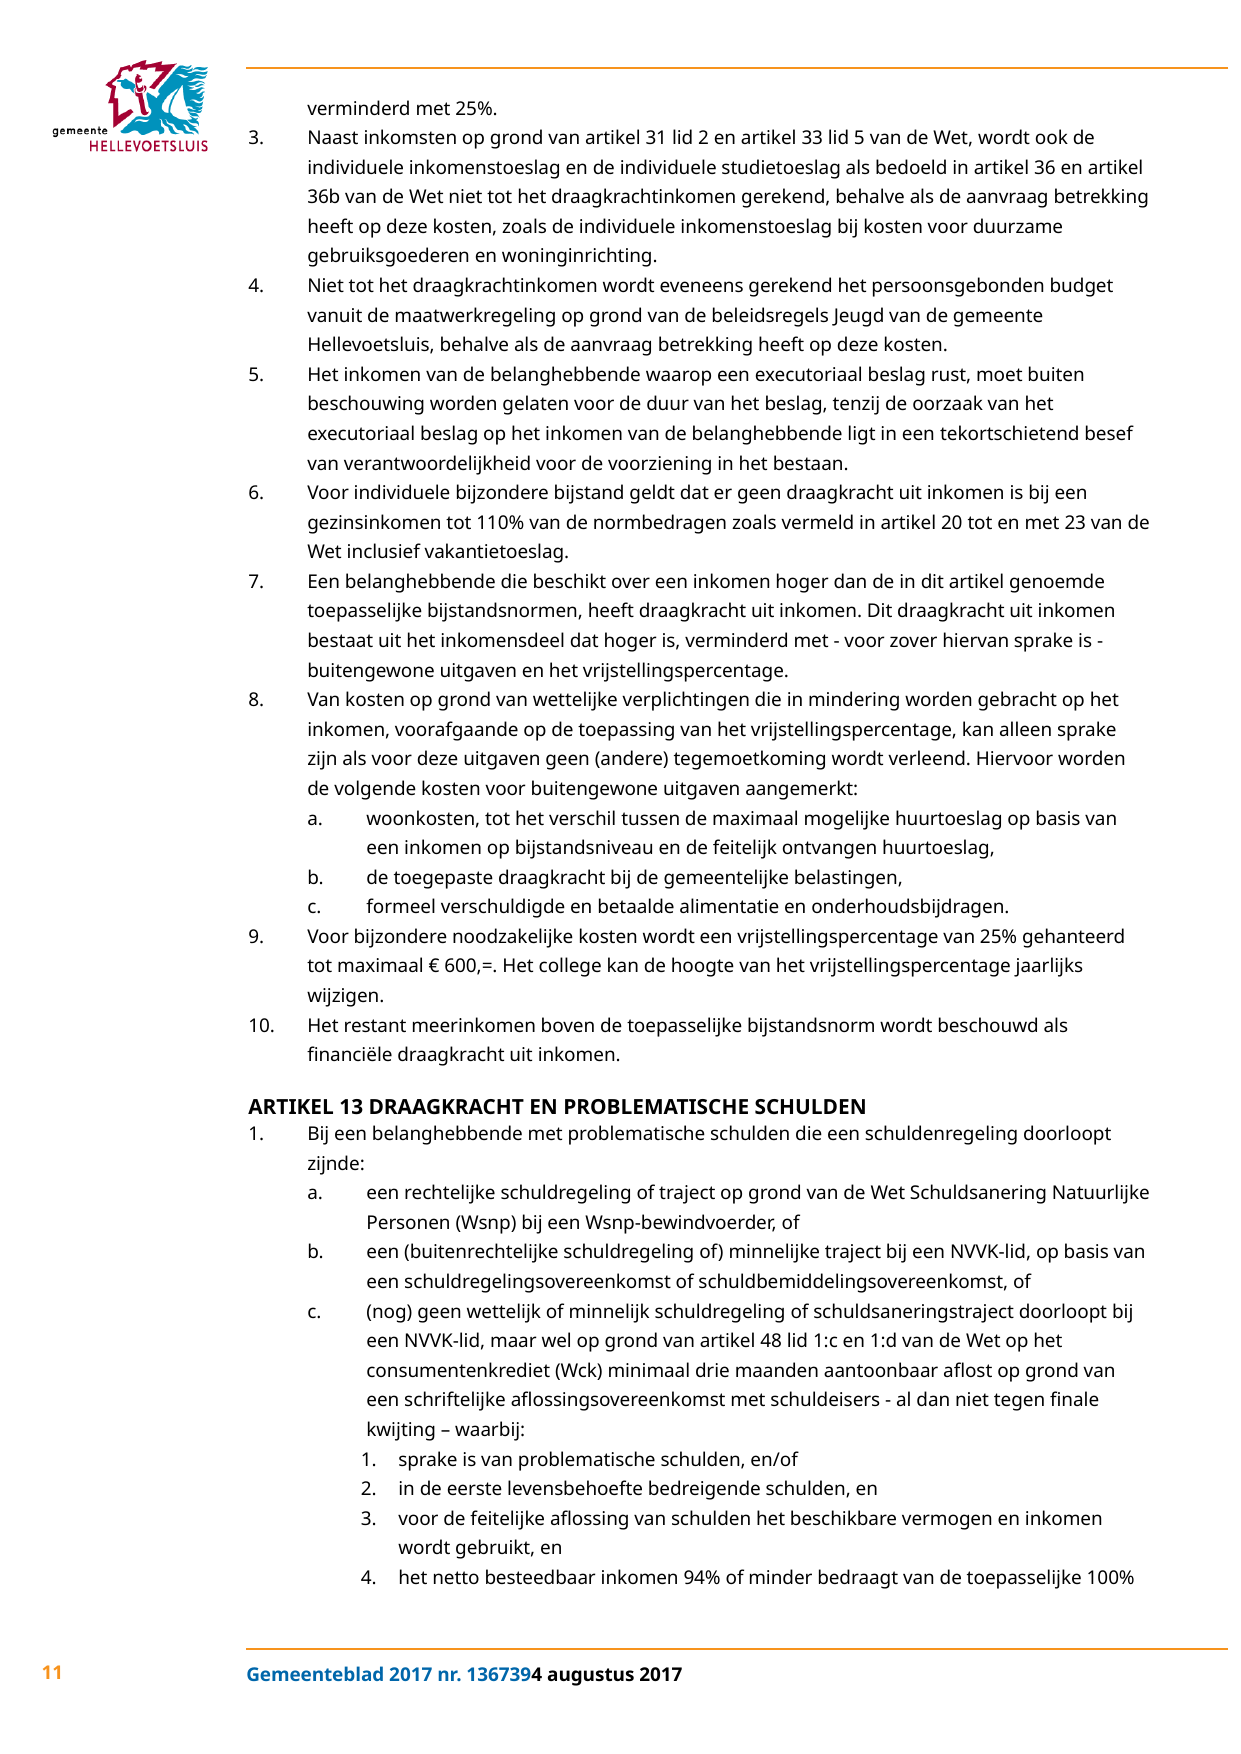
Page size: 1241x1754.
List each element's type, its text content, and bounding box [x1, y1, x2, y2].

list woonkosten, tot het verschil tussen de maximaal mogelijke huurtoeslag op basis van een inkomen op bijstandsniveau en de feitelijk ontvangen huurtoeslag, [307, 805, 1152, 860]
list Naast inkomsten op grond van artikel 31 lid 2 en artikel 33 lid 5 van de Wet, wordt ook de individuele inkomenstoeslag en de individuele studietoeslag als bedoeld in artikel 36 en artikel 36b van de Wet niet tot het draagkrachtinkomen gerekend, behalve als de aanvraag betrekking heeft op deze kosten, zoals de individuele inkomenstoeslag bij kosten voor duurzame gebruiksgoederen en woninginrichting. [248, 124, 1152, 268]
list in de eerste levensbehoefte bedreigende schulden, en [361, 1475, 1152, 1501]
list sprake is van problematische schulden, en/of [361, 1446, 1152, 1471]
list voor de feitelijke aflossing van schulden het beschikbare vermogen en inkomen wordt gebruikt, en [361, 1505, 1152, 1560]
list een rechtelijke schuldregeling of traject op grond van de Wet Schuldsanering Natuurlijke Personen (Wsnp) bij een Wsnp-bewindvoerder, of [307, 1179, 1152, 1235]
list het netto besteedbaar inkomen 94% of minder bedraagt van de toepasselijke 100% [361, 1564, 1152, 1590]
list (nog) geen wettelijk of minnelijk schuldregeling of schuldsaneringstraject doorloopt bij een NVVK-lid, maar wel op grond van artikel 48 lid 1:c en 1:d van de Wet op het consumentenkrediet (Wck) minimaal drie maanden aantoonbaar aflost op grond van een schriftelijke aflossingsovereenkomst met schuldeisers - al dan niet tegen finale kwijting – waarbij: [307, 1298, 1152, 1442]
list de toegepaste draagkracht bij de gemeentelijke belastingen, [307, 864, 1152, 890]
list verminderd met 25%. [248, 95, 1152, 121]
list Niet tot het draagkrachtinkomen wordt eveneens gerekend het persoonsgebonden budget vanuit de maatwerkregeling op grond van de beleidsregels Jeugd van de gemeente Hellevoetsluis, behalve als de aanvraag betrekking heeft op deze kosten. [248, 272, 1152, 357]
list Bij een belanghebbende met problematische schulden die een schuldenregeling doorloopt zijnde: [248, 1120, 1152, 1176]
list een (buitenrechtelijke schuldregeling of) minnelijke traject bij een NVVK-lid, op basis van een schuldregelingsovereenkomst of schuldbemiddelingsovereenkomst, of [307, 1239, 1152, 1294]
list Voor bijzondere noodzakelijke kosten wordt een vrijstellingspercentage van 25% gehanteerd tot maximaal € 600,=. Het college kan de hoogte van het vrijstellingspercentage jaarlijks wijzigen. [248, 923, 1152, 1008]
text ARTIKEL 13 DRAAGKRACHT EN PROBLEMATISCHE SCHULDEN [248, 1092, 1152, 1120]
list formeel verschuldigde en betaalde alimentatie en onderhoudsbijdragen. [307, 893, 1152, 919]
list Een belanghebbende die beschikt over een inkomen hoger dan de in dit artikel genoemde toepasselijke bijstandsnormen, heeft draagkracht uit inkomen. Dit draagkracht uit inkomen bestaat uit het inkomensdeel dat hoger is, verminderd met - voor zover hiervan sprake is -buitengewone uitgaven en het vrijstellingspercentage. [248, 568, 1152, 683]
list Het inkomen van de belanghebbende waarop een executoriaal beslag rust, moet buiten beschouwing worden gelaten voor de duur van het beslag, tenzij de oorzaak van het executoriaal beslag op het inkomen van de belanghebbende ligt in een tekortschietend besef van verantwoordelijkheid voor de voorziening in het bestaan. [248, 361, 1152, 476]
list Voor individuele bijzondere bijstand geldt dat er geen draagkracht uit inkomen is bij een gezinsinkomen tot 110% van de normbedragen zoals vermeld in artikel 20 tot en met 23 van de Wet inclusief vakantietoeslag. [248, 479, 1152, 564]
list Het restant meerinkomen boven de toepasselijke bijstandsnorm wordt beschouwd als financiële draagkracht uit inkomen. [248, 1012, 1152, 1067]
picture [41, 47, 231, 172]
list Van kosten op grond van wettelijke verplichtingen die in mindering worden gebracht op het inkomen, voorafgaande op de toepassing van het vrijstellingspercentage, kan alleen sprake zijn als voor deze uitgaven geen (andere) tegemoetkoming wordt verleend. Hiervoor worden de volgende kosten voor buitengewone uitgaven aangemerkt: [248, 686, 1152, 801]
